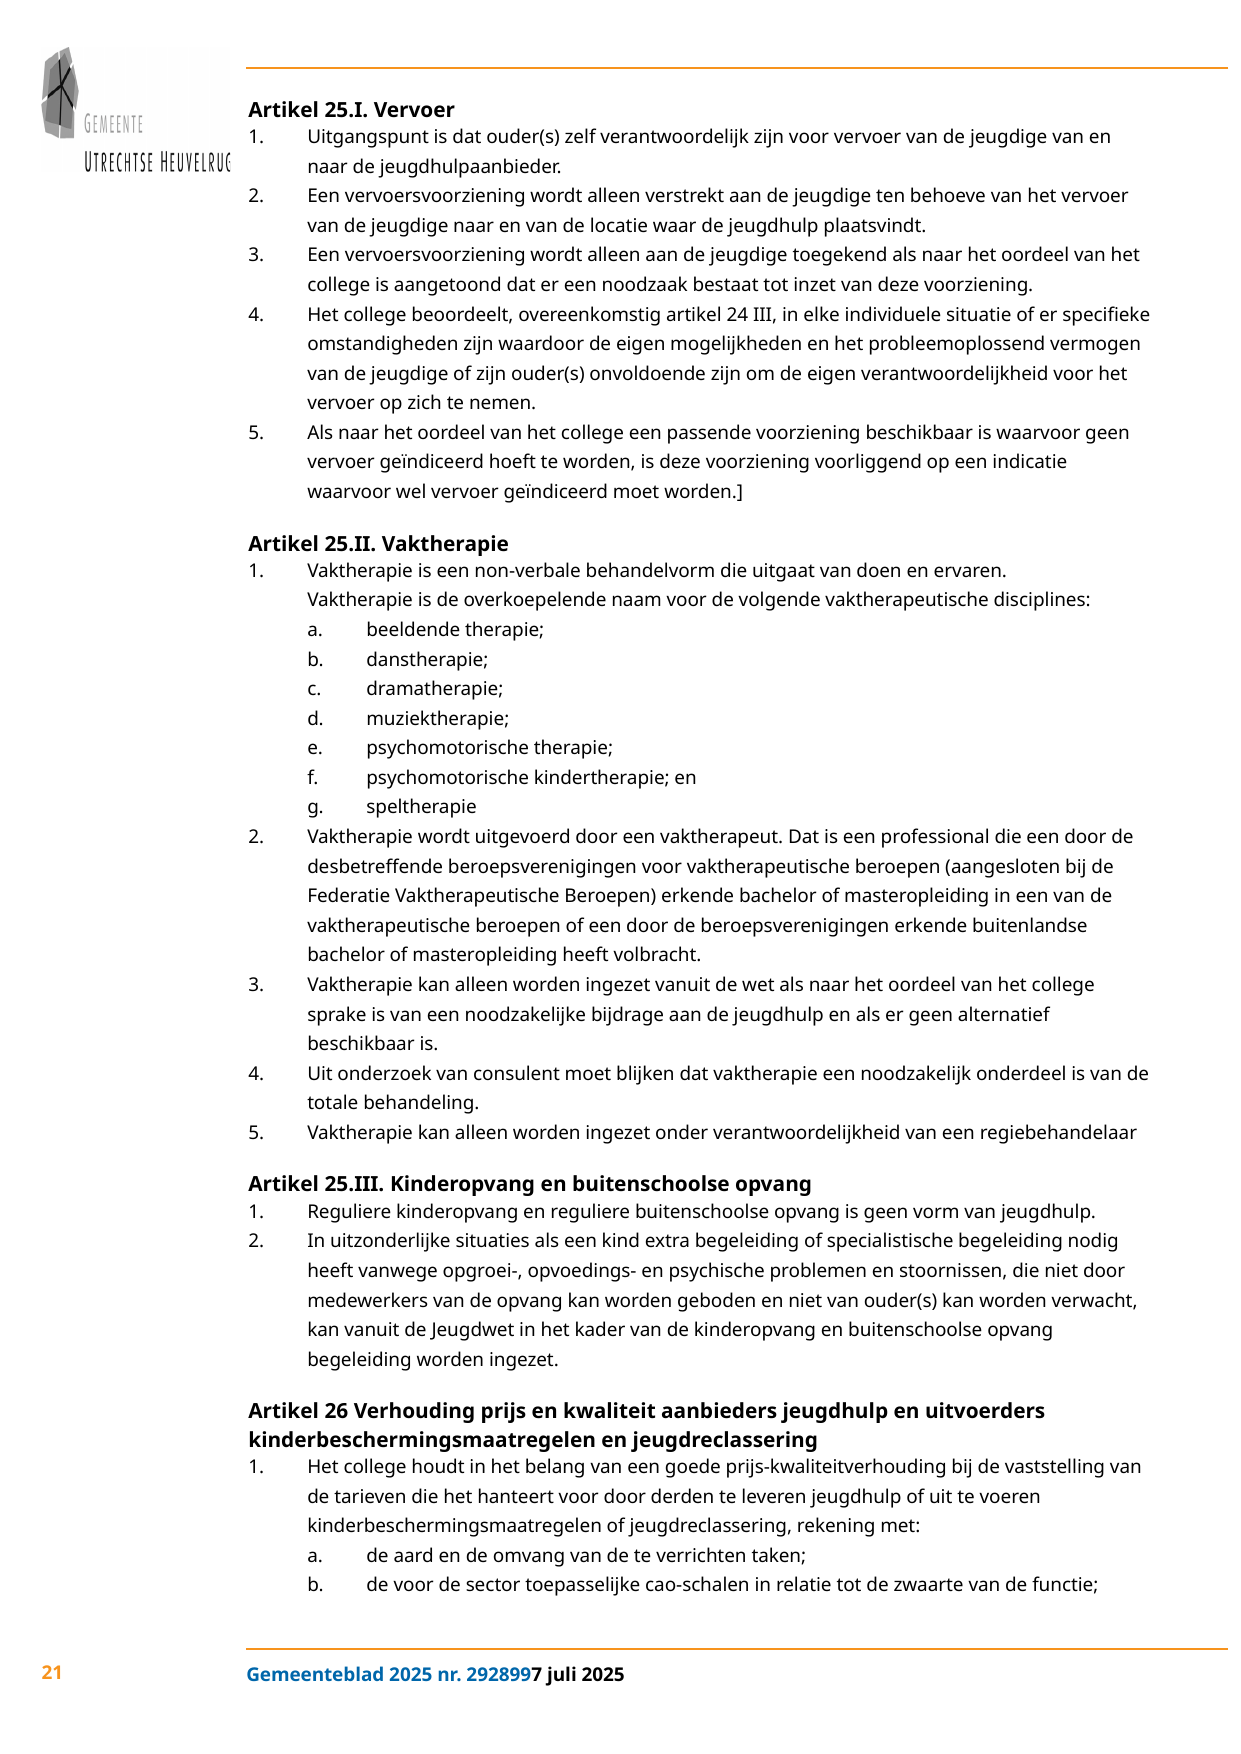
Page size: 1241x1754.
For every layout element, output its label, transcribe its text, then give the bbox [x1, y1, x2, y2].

list beeldende therapie; [307, 616, 1152, 642]
list de voor de sector toepasselijke cao-schalen in relatie tot de zwaarte van de functie; [307, 1572, 1152, 1597]
list Vaktherapie is een non-verbale behandelvorm die uitgaat van doen en ervaren. [248, 557, 1152, 583]
list Uitgangspunt is dat ouder(s) zelf verantwoordelijk zijn voor vervoer van de jeugdige van en naar de jeugdhulpaanbieder. [248, 123, 1152, 178]
list dramatherapie; [307, 675, 1152, 701]
list Vaktherapie kan alleen worden ingezet vanuit de wet als naar het oordeel van het college sprake is van een noodzakelijke bijdrage aan de jeugdhulp en als er geen alternatief beschikbaar is. [248, 971, 1152, 1056]
text Artikel 25.III. Kinderopvang en buitenschoolse opvang [248, 1169, 1152, 1198]
list Uit onderzoek van consulent moet blijken dat vaktherapie een noodzakelijk onderdeel is van de totale behandeling. [248, 1060, 1152, 1115]
list de aard en de omvang van de te verrichten taken; [307, 1542, 1152, 1568]
list Een vervoersvoorziening wordt alleen aan de jeugdige toegekend als naar het oordeel van het college is aangetoond dat er een noodzaak bestaat tot inzet van deze voorziening. [248, 242, 1152, 297]
list danstherapie; [307, 646, 1152, 672]
text Artikel 25.I. Vervoer [248, 95, 1152, 123]
list In uitzonderlijke situaties als een kind extra begeleiding of specialistische begeleiding nodig heeft vanwege opgroei-, opvoedings- en psychische problemen en stoornissen, die niet door medewerkers van de opvang kan worden geboden en niet van ouder(s) kan worden verwacht, kan vanuit de Jeugdwet in het kader van de kinderopvang en buitenschoolse opvang begeleiding worden ingezet. [248, 1228, 1152, 1372]
text Artikel 26 Verhouding prijs en kwaliteit aanbieders jeugdhulp en uitvoerders kinderbeschermingsmaatregelen en jeugdreclassering [248, 1396, 1152, 1453]
list speltherapie [307, 794, 1152, 819]
list Vaktherapie kan alleen worden ingezet onder verantwoordelijkheid van een regiebehandelaar [248, 1119, 1152, 1145]
text Artikel 25.II. Vaktherapie [248, 529, 1152, 557]
list Reguliere kinderopvang en reguliere buitenschoolse opvang is geen vorm van jeugdhulp. [248, 1198, 1152, 1224]
list Vaktherapie is de overkoepelende naam voor de volgende vaktherapeutische disciplines: [248, 587, 1152, 612]
list Het college beoordeelt, overeenkomstig artikel 24 III, in elke individuele situatie of er specifieke omstandigheden zijn waardoor de eigen mogelijkheden en het probleemoplossend vermogen van de jeugdige of zijn ouder(s) onvoldoende zijn om de eigen verantwoordelijkheid voor het vervoer op zich te nemen. [248, 301, 1152, 415]
list muziektherapie; [307, 705, 1152, 731]
list psychomotorische kindertherapie; en [307, 764, 1152, 790]
list Een vervoersvoorziening wordt alleen verstrekt aan de jeugdige ten behoeve van het vervoer van de jeugdige naar en van de locatie waar de jeugdhulp plaatsvindt. [248, 182, 1152, 238]
picture [41, 47, 231, 172]
list psychomotorische therapie; [307, 734, 1152, 760]
list Als naar het oordeel van het college een passende voorziening beschikbaar is waarvoor geen vervoer geïndiceerd hoeft te worden, is deze voorziening voorliggend op een indicatie waarvoor wel vervoer geïndiceerd moet worden.] [248, 419, 1152, 504]
list Vaktherapie wordt uitgevoerd door een vaktherapeut. Dat is een professional die een door de desbetreffende beroepsverenigingen voor vaktherapeutische beroepen (aangesloten bij de Federatie Vaktherapeutische Beroepen) erkende bachelor of masteropleiding in een van de vaktherapeutische beroepen of een door de beroepsverenigingen erkende buitenlandse bachelor of masteropleiding heeft volbracht. [248, 823, 1152, 967]
list Het college houdt in het belang van een goede prijs-kwaliteitverhouding bij de vaststelling van de tarieven die het hanteert voor door derden te leveren jeugdhulp of uit te voeren kinderbeschermingsmaatregelen of jeugdreclassering, rekening met: [248, 1453, 1152, 1538]
